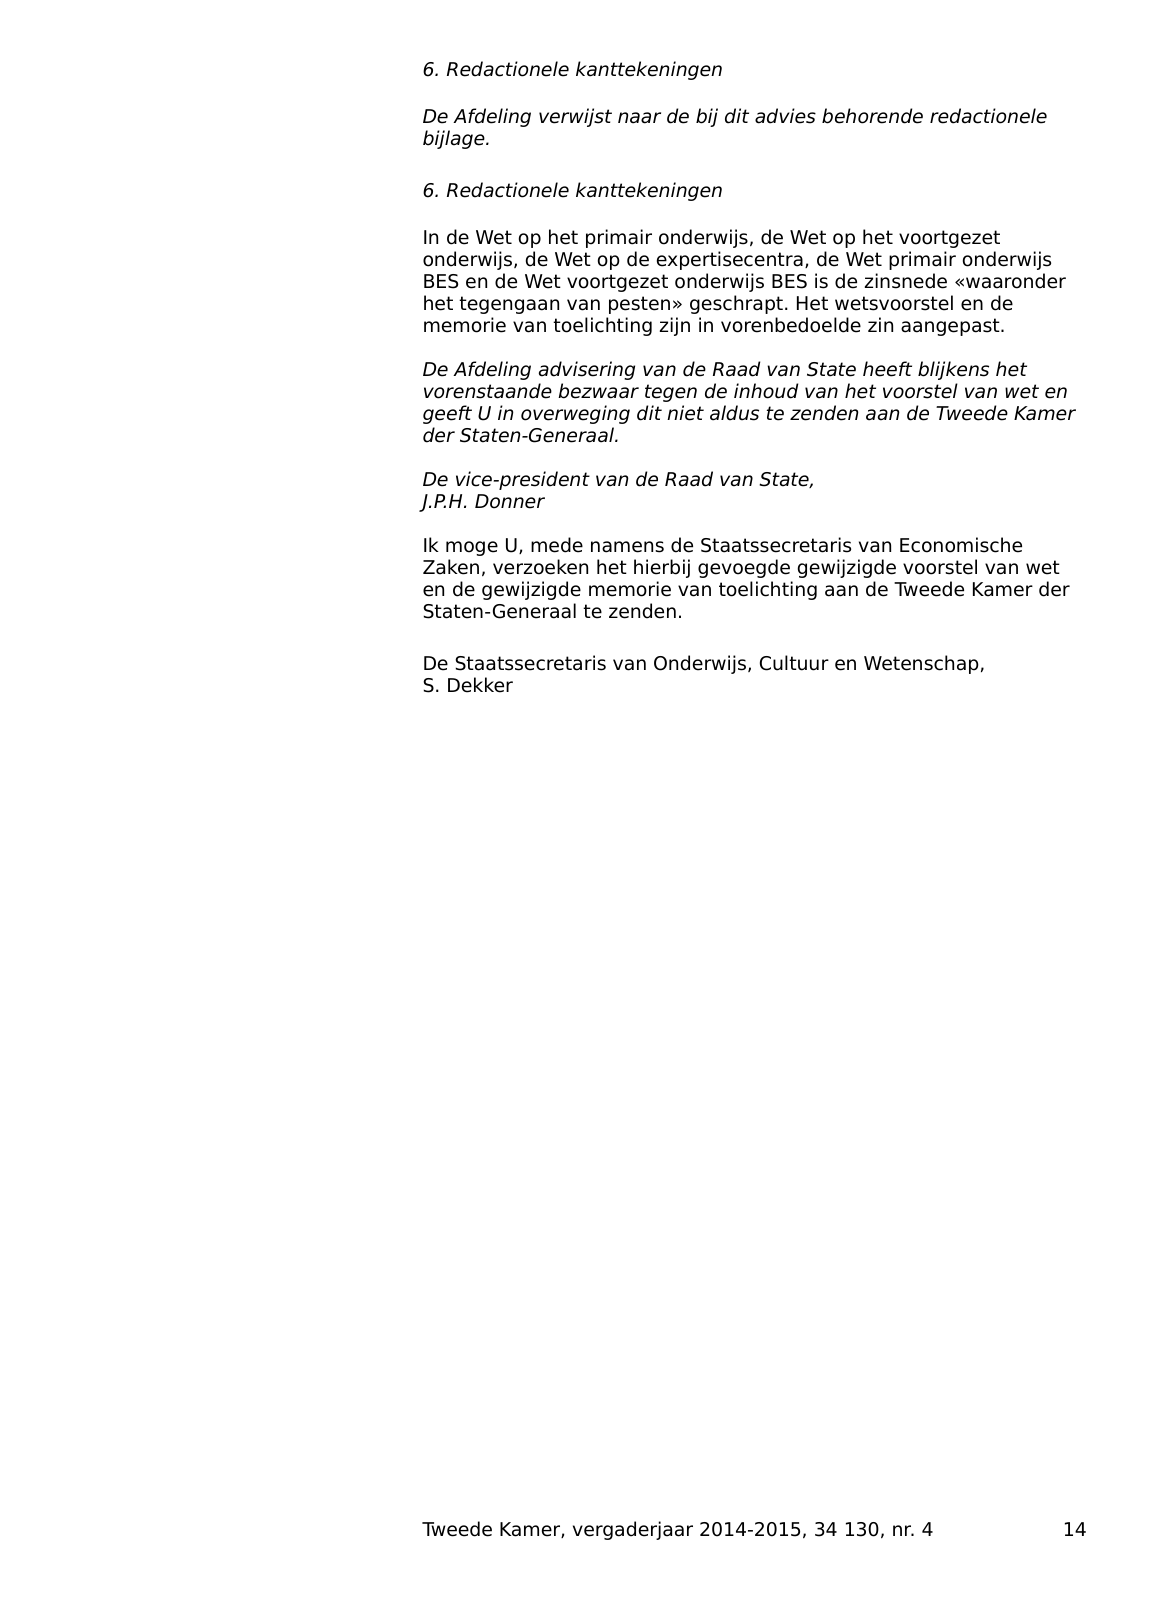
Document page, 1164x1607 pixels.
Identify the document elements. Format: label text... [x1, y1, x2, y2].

text De Staatssecretaris van Onderwijs, Cultuur en Wetenschap, S. Dekker [422, 653, 1087, 697]
text Ik moge U, mede namens de Staatssecretaris van Economische Zaken, verzoeken het hierbij gevoegde gewijzigde voorstel van wet en de gewijzigde memorie van toelichting aan de Tweede Kamer der Staten-Generaal te zenden. [422, 535, 1087, 623]
text J.P.H. Donner [422, 491, 1087, 513]
subtitle 6. Redactionele kanttekeningen [422, 59, 1087, 81]
text De Afdeling advisering van de Raad van State heeft blijkens het vorenstaande bezwaar tegen de inhoud van het voorstel van wet en geeft U in overweging dit niet aldus te zenden aan de Tweede Kamer der Staten-Generaal. [422, 359, 1087, 447]
text De vice-president van de Raad van State, [422, 469, 1087, 491]
text In de Wet op het primair onderwijs, de Wet op het voortgezet onderwijs, de Wet op de expertisecentra, de Wet primair onderwijs BES en de Wet voortgezet onderwijs BES is de zinsnede «waaronder het tegengaan van pesten» geschrapt. Het wetsvoorstel en de memorie van toelichting zijn in vorenbedoelde zin aangepast. [422, 227, 1087, 337]
text De Afdeling verwijst naar de bij dit advies behorende redactionele bijlage. [422, 106, 1087, 150]
subtitle 6. Redactionele kanttekeningen [422, 180, 1087, 202]
